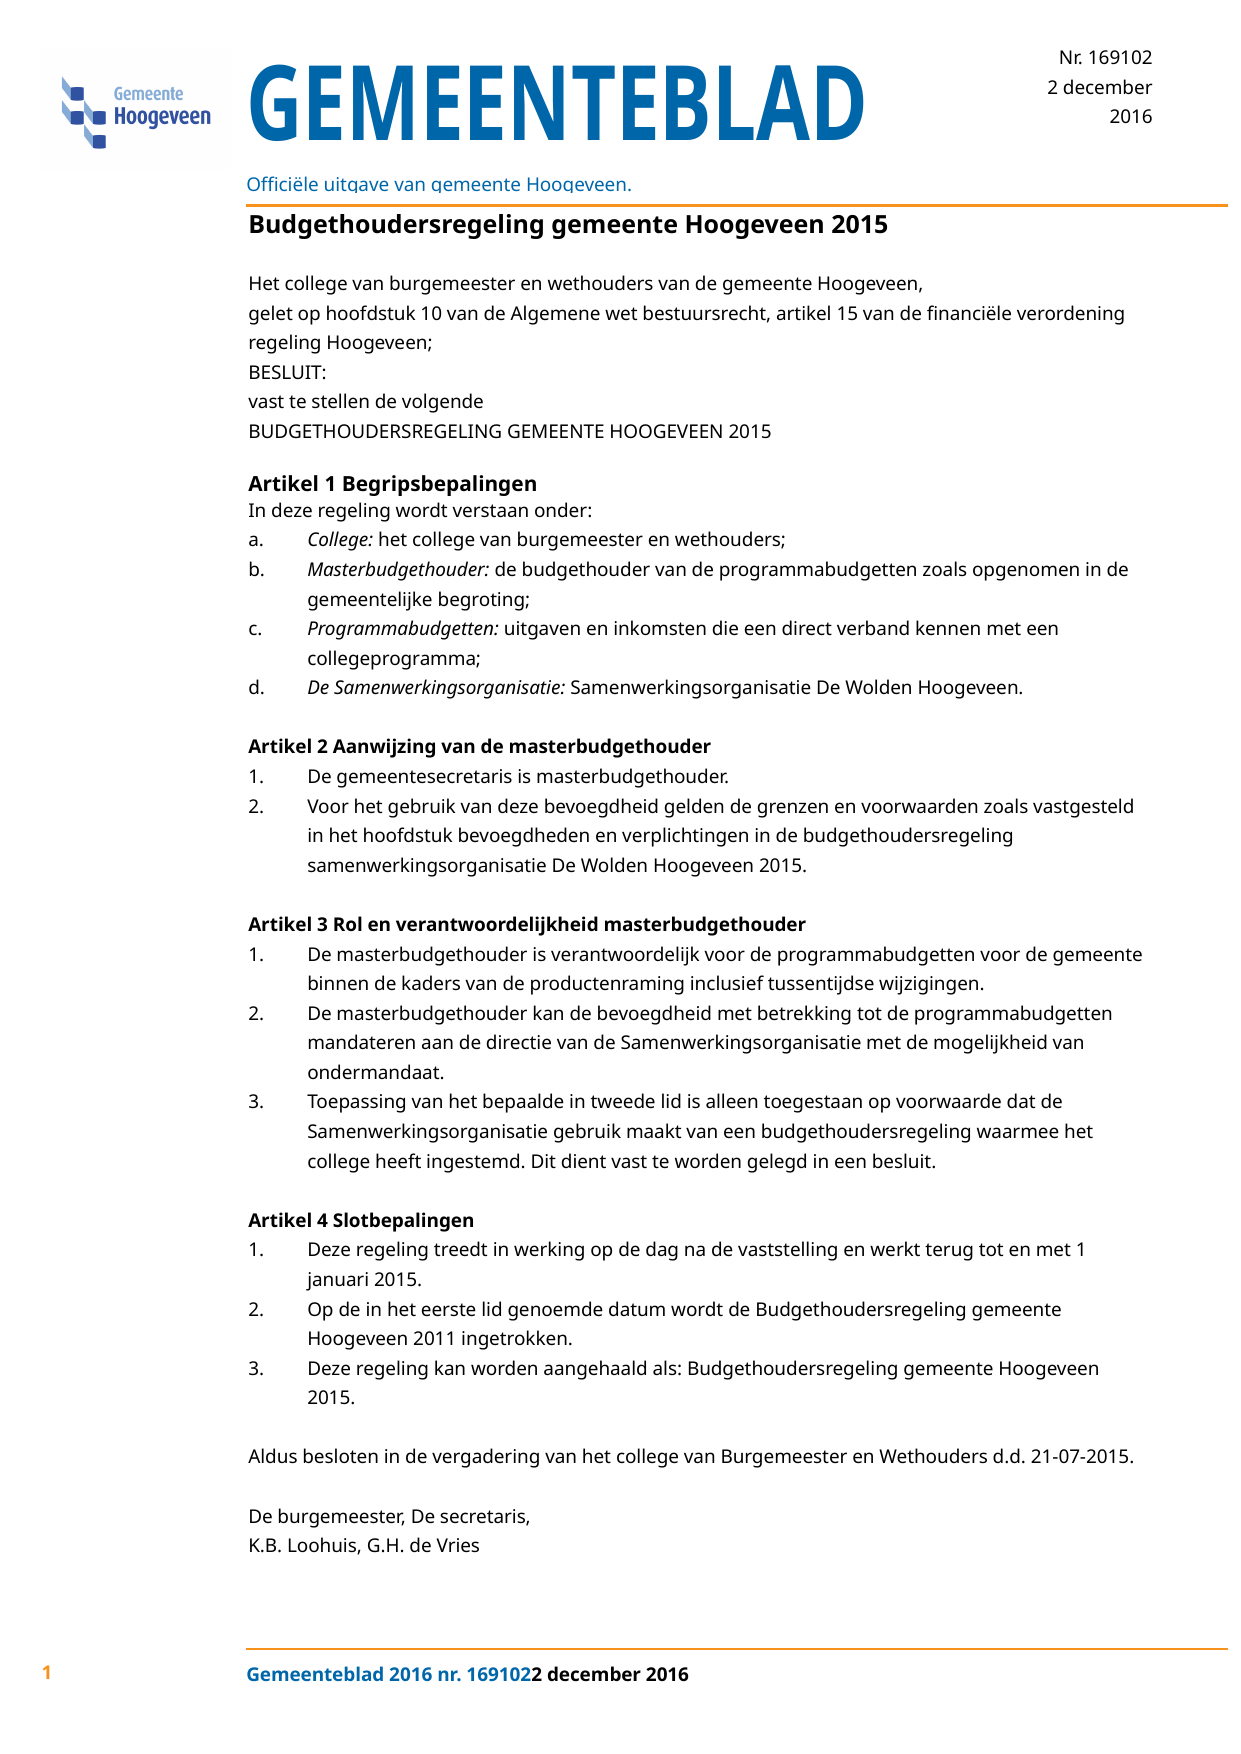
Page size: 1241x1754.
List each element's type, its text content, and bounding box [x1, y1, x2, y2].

list De masterbudgethouder kan de bevoegdheid met betrekking tot de programmabudgetten mandateren aan de directie van de Samenwerkingsorganisatie met de mogelijkheid van ondermandaat. [248, 1000, 1152, 1085]
list Voor het gebruik van deze bevoegdheid gelden de grenzen en voorwaarden zoals vastgesteld in het hoofdstuk bevoegdheden en verplichtingen in de budgethoudersregeling samenwerkingsorganisatie De Wolden Hoogeveen 2015. [248, 793, 1152, 878]
text Artikel 1 Begripsbepalingen [248, 469, 1152, 497]
list College: het college van burgemeester en wethouders; [248, 527, 1152, 552]
list Programmabudgetten: uitgaven en inkomsten die een direct verband kennen met een collegeprogramma; [248, 615, 1152, 671]
text gelet op hoofdstuk 10 van de Algemene wet bestuursrecht, artikel 15 van de financiële verordening regeling Hoogeveen; [248, 300, 1152, 355]
text K.B. Loohuis, G.H. de Vries [248, 1532, 1152, 1558]
list De masterbudgethouder is verantwoordelijk voor de programmabudgetten voor de gemeente binnen de kaders van de productenraming inclusief tussentijdse wijzigingen. [248, 941, 1152, 996]
text De burgemeester, De secretaris, [248, 1503, 1152, 1529]
text Aldus besloten in de vergadering van het college van Burgemeester en Wethouders d.d. 21-07-2015. [248, 1444, 1152, 1469]
list De Samenwerkingsorganisatie: Samenwerkingsorganisatie De Wolden Hoogeveen. [248, 674, 1152, 700]
list Deze regeling treedt in werking op de dag na de vaststelling en werkt terug tot en met 1 januari 2015. [248, 1237, 1152, 1292]
list Deze regeling kan worden aangehaald als: Budgethoudersregeling gemeente Hoogeveen 2015. [248, 1355, 1152, 1410]
text Artikel 4 Slotbepalingen [248, 1207, 1152, 1233]
text Het college van burgemeester en wethouders van de gemeente Hoogeveen, [248, 270, 1152, 296]
text Budgethoudersregeling gemeente Hoogeveen 2015 [248, 207, 1152, 241]
list Toepassing van het bepaalde in tweede lid is alleen toegestaan op voorwaarde dat de Samenwerkingsorganisatie gebruik maakt van een budgethoudersregeling waarmee het college heeft ingestemd. Dit dient vast te worden gelegd in een besluit. [248, 1089, 1152, 1174]
list Op de in het eerste lid genoemde datum wordt de Budgethoudersregeling gemeente Hoogeveen 2011 ingetrokken. [248, 1296, 1152, 1351]
text In deze regeling wordt verstaan onder: [248, 497, 1152, 523]
text BESLUIT: [248, 359, 1152, 385]
list Masterbudgethouder: de budgethouder van de programmabudgetten zoals opgenomen in de gemeentelijke begroting; [248, 556, 1152, 612]
picture [41, 47, 231, 172]
text vast te stellen de volgende [248, 389, 1152, 414]
text Artikel 2 Aanwijzing van de masterbudgethouder [248, 734, 1152, 759]
text Artikel 3 Rol en verantwoordelijkheid masterbudgethouder [248, 911, 1152, 937]
list De gemeentesecretaris is masterbudgethouder. [248, 763, 1152, 789]
text BUDGETHOUDERSREGELING GEMEENTE HOOGEVEEN 2015 [248, 418, 1152, 444]
